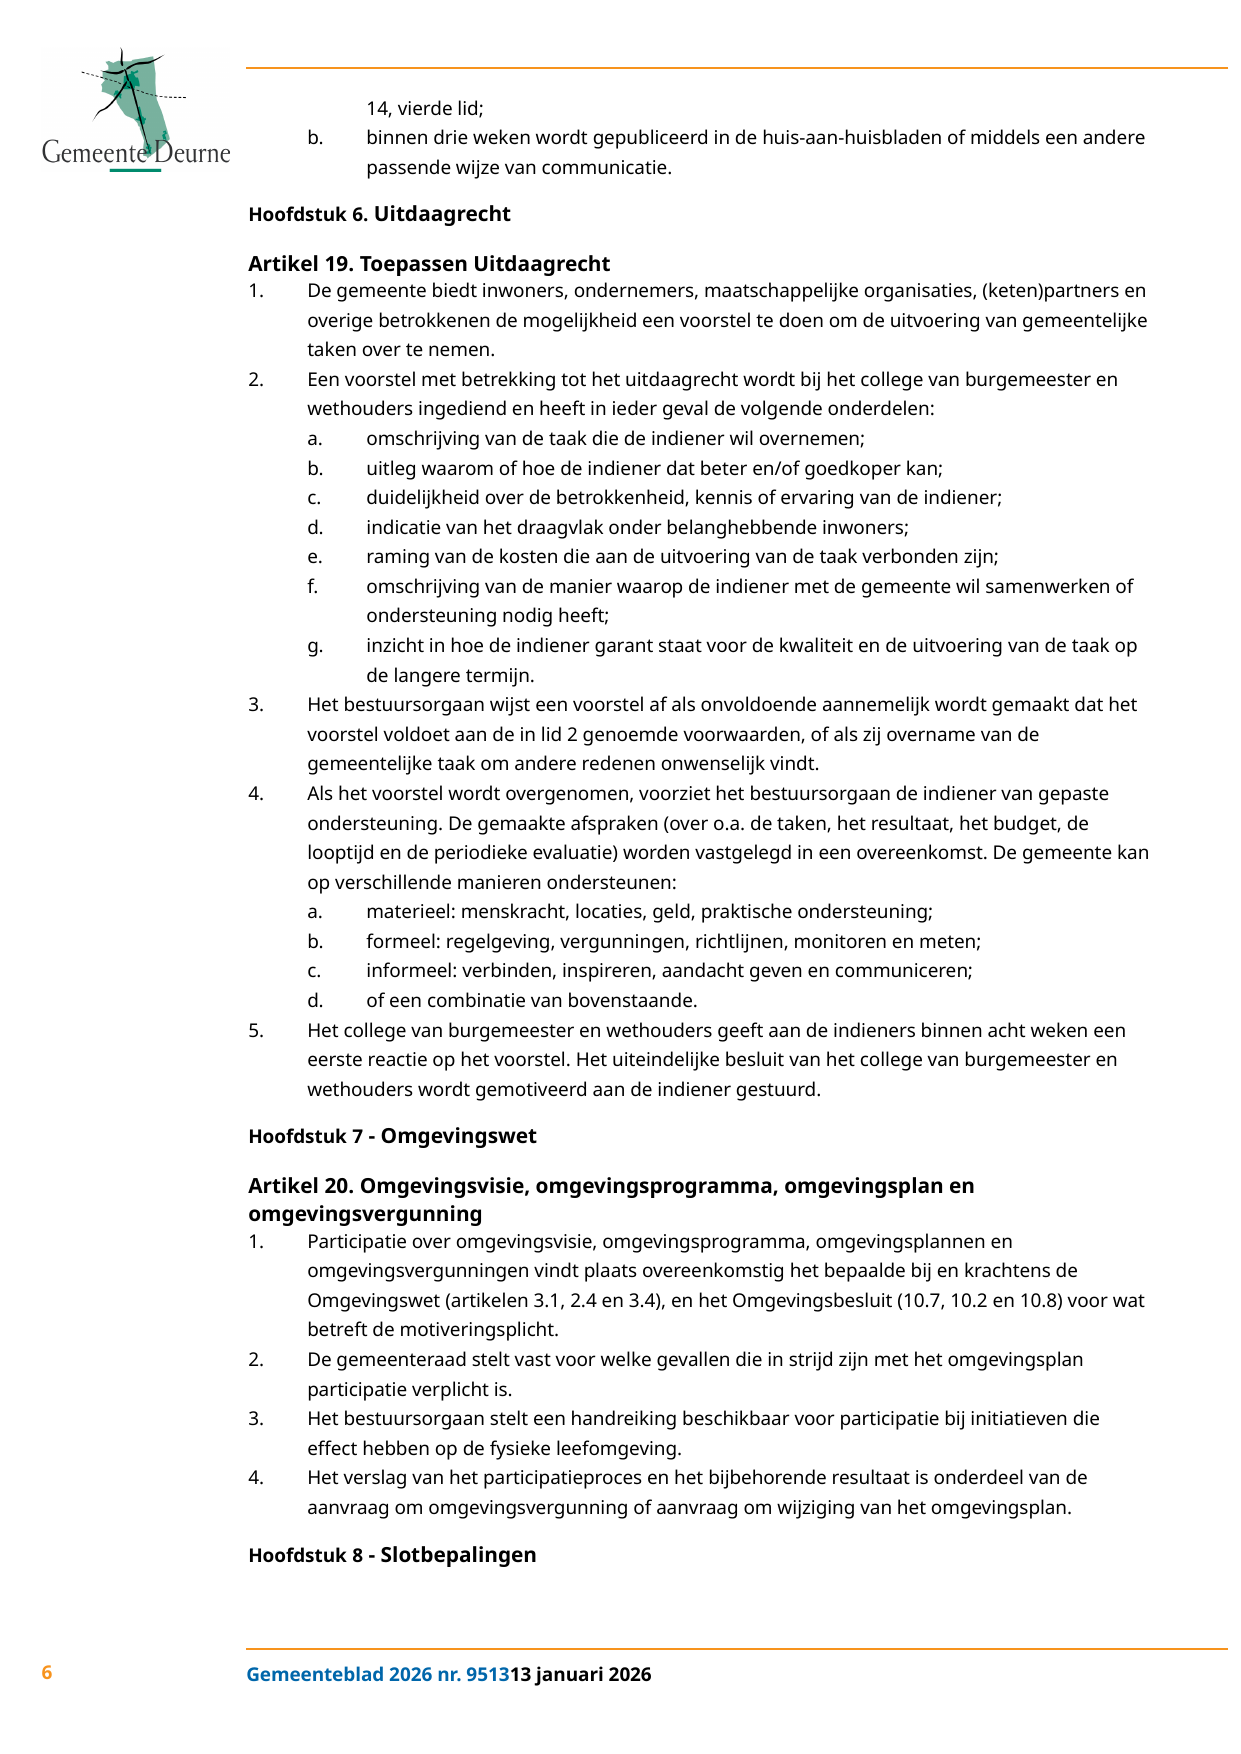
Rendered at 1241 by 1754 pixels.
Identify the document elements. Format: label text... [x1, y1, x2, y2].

text Hoofdstuk 8 - Slotbepalingen [248, 1540, 1152, 1568]
list formeel: regelgeving, vergunningen, richtlijnen, monitoren en meten; [307, 928, 1152, 954]
list De gemeente biedt inwoners, ondernemers, maatschappelijke organisaties, (keten)partners en overige betrokkenen de mogelijkheid een voorstel te doen om de uitvoering van gemeentelijke taken over te nemen. [248, 277, 1152, 362]
list informeel: verbinden, inspireren, aandacht geven en communiceren; [307, 958, 1152, 983]
list 14, vierde lid; [307, 95, 1152, 121]
list Een voorstel met betrekking tot het uitdaagrecht wordt bij het college van burgemeester en wethouders ingediend en heeft in ieder geval de volgende onderdelen: [248, 366, 1152, 421]
list Het college van burgemeester en wethouders geeft aan de indieners binnen acht weken een eerste reactie op het voorstel. Het uiteindelijke besluit van het college van burgemeester en wethouders wordt gemotiveerd aan de indiener gestuurd. [248, 1017, 1152, 1102]
list Het verslag van het participatieproces en het bijbehorende resultaat is onderdeel van de aanvraag om omgevingsvergunning of aanvraag om wijziging van het omgevingsplan. [248, 1464, 1152, 1520]
list materieel: menskracht, locaties, geld, praktische ondersteuning; [307, 898, 1152, 924]
list uitleg waarom of hoe de indiener dat beter en/of goedkoper kan; [307, 455, 1152, 481]
text Hoofdstuk 7 - Omgevingswet [248, 1122, 1152, 1150]
list De gemeenteraad stelt vast voor welke gevallen die in strijd zijn met het omgevingsplan participatie verplicht is. [248, 1346, 1152, 1401]
list raming van de kosten die aan de uitvoering van de taak verbonden zijn; [307, 543, 1152, 569]
list duidelijkheid over de betrokkenheid, kennis of ervaring van de indiener; [307, 484, 1152, 510]
list of een combinatie van bovenstaande. [307, 987, 1152, 1013]
list omschrijving van de taak die de indiener wil overnemen; [307, 425, 1152, 451]
list inzicht in hoe de indiener garant staat voor de kwaliteit en de uitvoering van de taak op de langere termijn. [307, 632, 1152, 688]
text Artikel 19. Toepassen Uitdaagrecht [248, 249, 1152, 277]
list binnen drie weken wordt gepubliceerd in de huis-aan-huisbladen of middels een andere passende wijze van communicatie. [307, 124, 1152, 180]
list Participatie over omgevingsvisie, omgevingsprogramma, omgevingsplannen en omgevingsvergunningen vindt plaats overeenkomstig het bepaalde bij en krachtens de Omgevingswet (artikelen 3.1, 2.4 en 3.4), en het Omgevingsbesluit (10.7, 10.2 en 10.8) voor wat betreft de motiveringsplicht. [248, 1228, 1152, 1342]
text Artikel 20. Omgevingsvisie, omgevingsprogramma, omgevingsplan en omgevingsvergunning [248, 1171, 1152, 1228]
list Het bestuursorgaan wijst een voorstel af als onvoldoende aannemelijk wordt gemaakt dat het voorstel voldoet aan de in lid 2 genoemde voorwaarden, of als zij overname van de gemeentelijke taak om andere redenen onwenselijk vindt. [248, 691, 1152, 776]
list omschrijving van de manier waarop de indiener met de gemeente wil samenwerken of ondersteuning nodig heeft; [307, 573, 1152, 628]
text Hoofdstuk 6. Uitdaagrecht [248, 199, 1152, 228]
list Als het voorstel wordt overgenomen, voorziet het bestuursorgaan de indiener van gepaste ondersteuning. De gemaakte afspraken (over o.a. de taken, het resultaat, het budget, de looptijd en de periodieke evaluatie) worden vastgelegd in een overeenkomst. De gemeente kan op verschillende manieren ondersteunen: [248, 780, 1152, 895]
list Het bestuursorgaan stelt een handreiking beschikbaar voor participatie bij initiatieven die effect hebben op de fysieke leefomgeving. [248, 1405, 1152, 1461]
picture [41, 47, 231, 172]
list indicatie van het draagvlak onder belanghebbende inwoners; [307, 514, 1152, 540]
